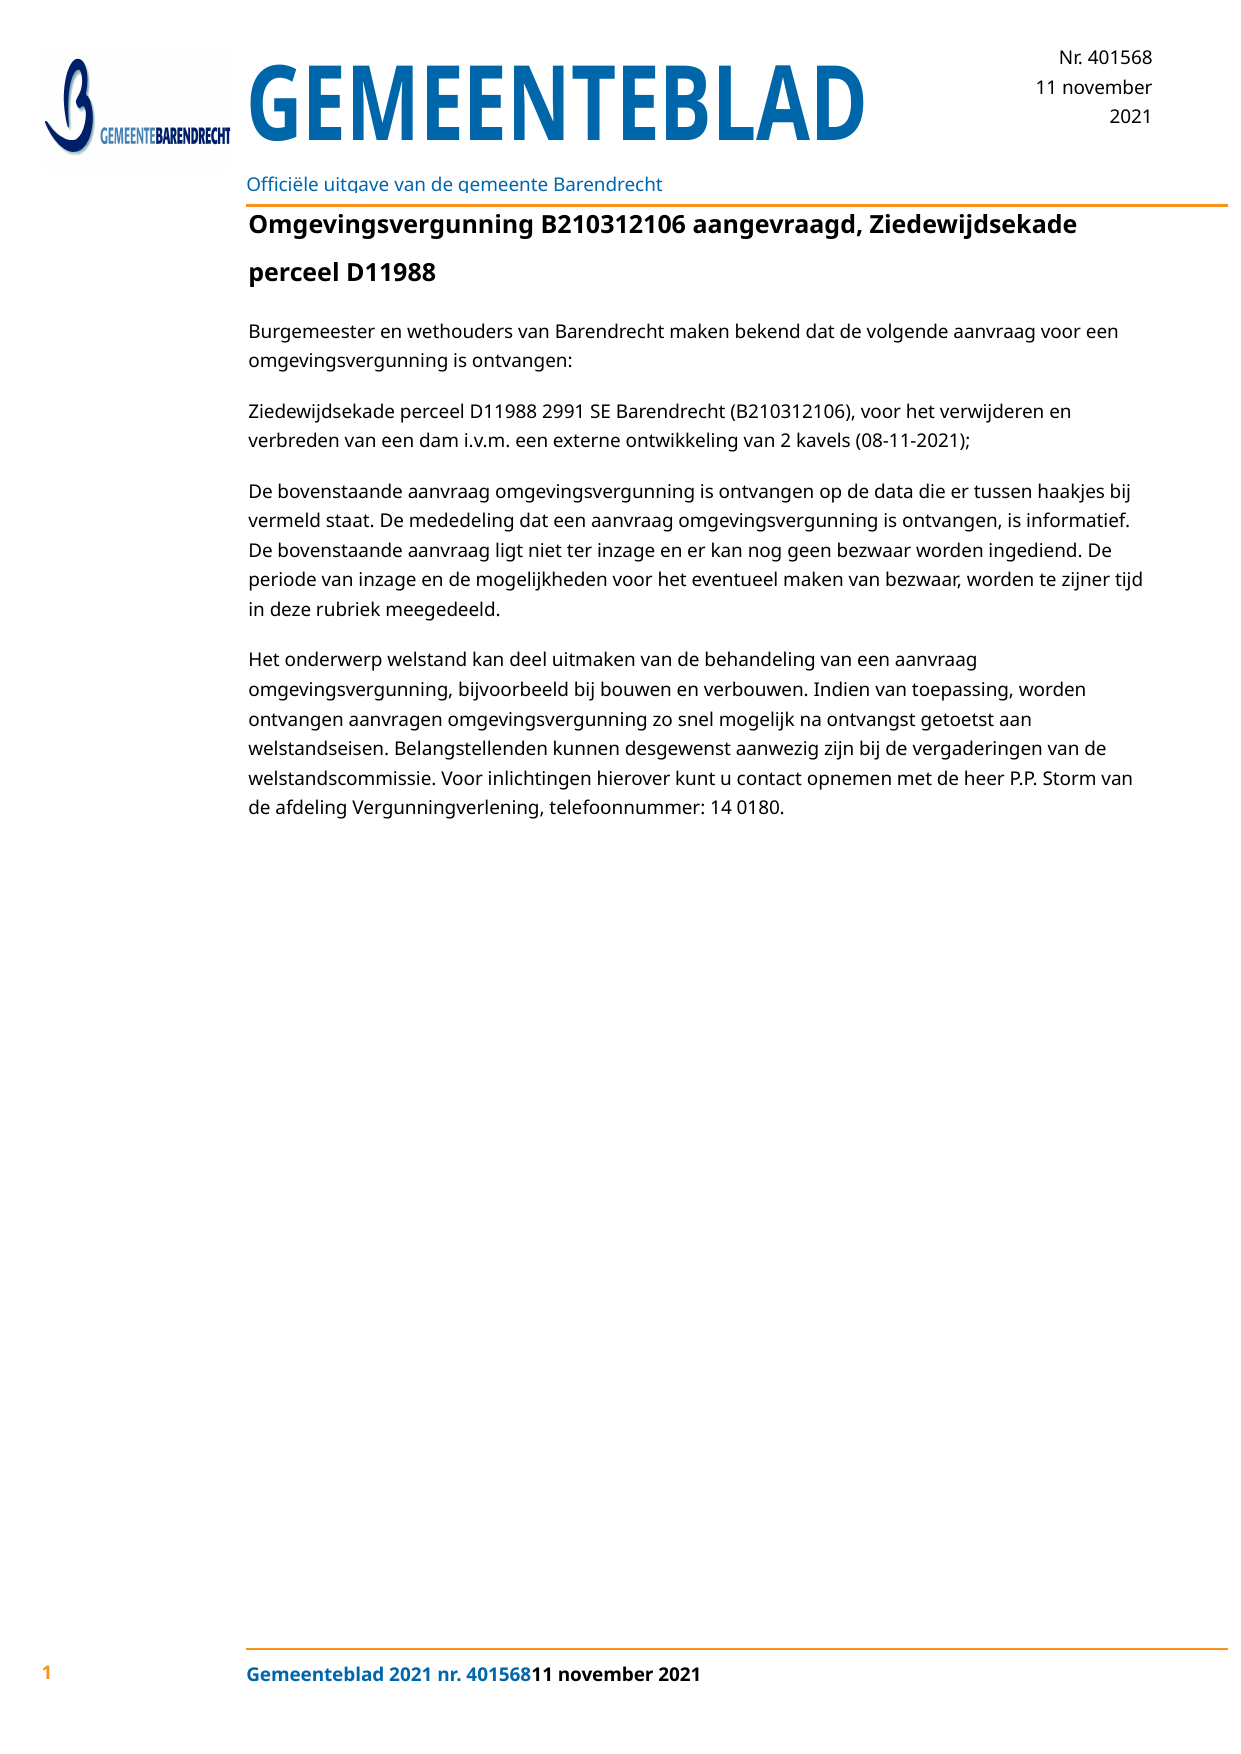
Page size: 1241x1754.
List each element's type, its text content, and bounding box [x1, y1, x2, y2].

picture [41, 47, 231, 172]
text Burgemeester en wethouders van Barendrecht maken bekend dat de volgende aanvraag voor een omgevingsvergunning is ontvangen: [248, 318, 1152, 373]
text Het onderwerp welstand kan deel uitmaken van de behandeling van een aanvraag omgevingsvergunning, bijvoorbeeld bij bouwen en verbouwen. Indien van toepassing, worden ontvangen aanvragen omgevingsvergunning zo snel mogelijk na ontvangst getoetst aan welstandseisen. Belangstellenden kunnen desgewenst aanwezig zijn bij de vergaderingen van de welstandscommissie. Voor inlichtingen hierover kunt u contact opnemen met de heer P.P. Storm van de afdeling Vergunningverlening, telefoonnummer: 14 0180. [248, 647, 1152, 820]
text De bovenstaande aanvraag omgevingsvergunning is ontvangen op de data die er tussen haakjes bij vermeld staat. De mededeling dat een aanvraag omgevingsvergunning is ontvangen, is informatief. De bovenstaande aanvraag ligt niet ter inzage en er kan nog geen bezwaar worden ingediend. De periode van inzage en de mogelijkheden voor het eventueel maken van bezwaar, worden te zijner tijd in deze rubriek meegedeeld. [248, 478, 1152, 622]
text Ziedewijdsekade perceel D11988 2991 SE Barendrecht (B210312106), voor het verwijderen en verbreden van een dam i.v.m. een externe ontwikkeling van 2 kavels (08-11-2021); [248, 398, 1152, 453]
text Omgevingsvergunning B210312106 aangevraagd, Ziedewijdsekade perceel D11988 [248, 207, 1152, 288]
